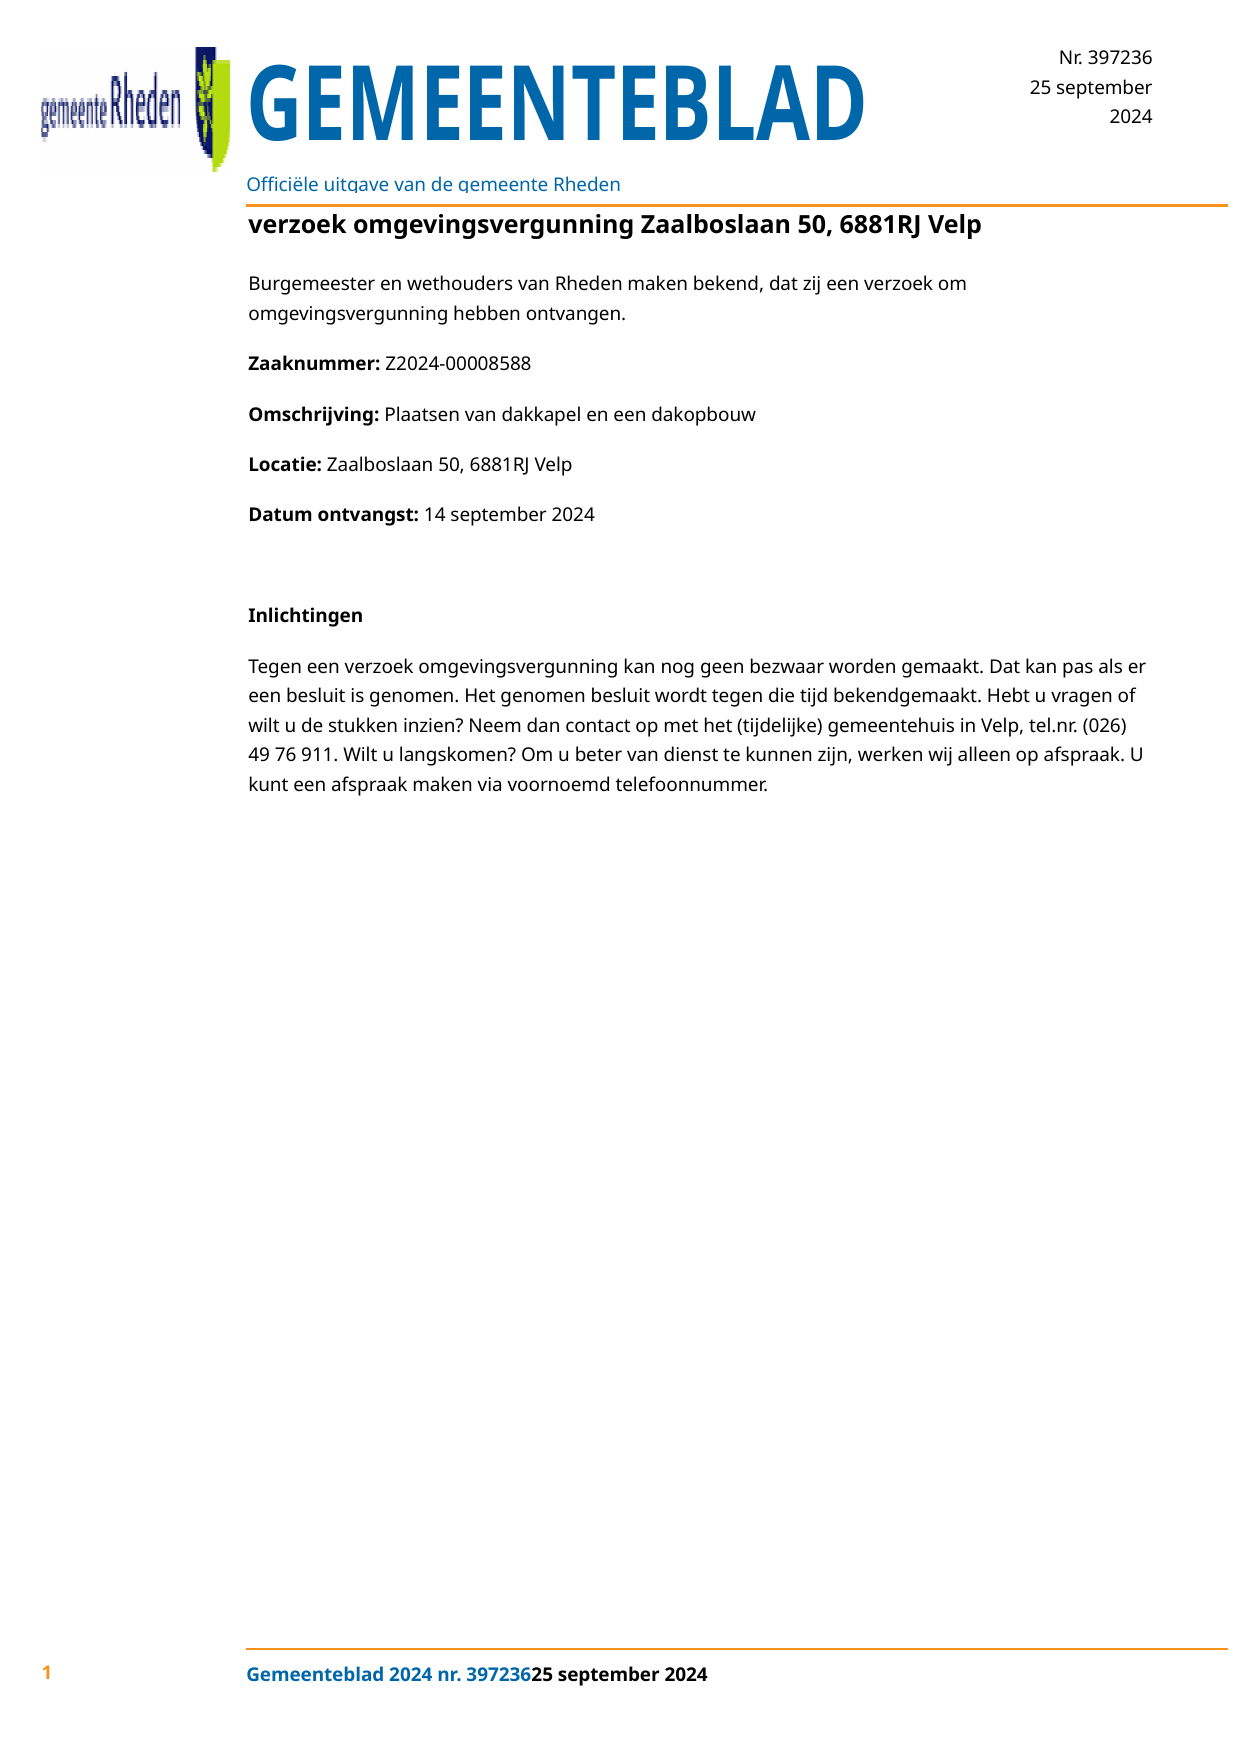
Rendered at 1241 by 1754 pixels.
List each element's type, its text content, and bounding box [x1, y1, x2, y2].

text Inlichtingen [248, 602, 1152, 628]
text Omschrijving: Plaatsen van dakkapel en een dakopbouw [248, 401, 1152, 426]
text Tegen een verzoek omgevingsvergunning kan nog geen bezwaar worden gemaakt. Dat kan pas als er een besluit is genomen. Het genomen besluit wordt tegen die tijd bekendgemaakt. Hebt u vragen of wilt u de stukken inzien? Neem dan contact op met het (tijdelijke) gemeentehuis in Velp, tel.nr. (026) 49 76 911. Wilt u langskomen? Om u beter van dienst te kunnen zijn, werken wij alleen op afspraak. U kunt een afspraak maken via voornoemd telefoonnummer. [248, 653, 1152, 797]
text Zaaknummer: Z2024-00008588 [248, 350, 1152, 376]
text verzoek omgevingsvergunning Zaalboslaan 50, 6881RJ Velp [248, 207, 1152, 241]
text Burgemeester en wethouders van Rheden maken bekend, dat zij een verzoek om omgevingsvergunning hebben ontvangen. [248, 270, 1152, 326]
text Locatie: Zaalboslaan 50, 6881RJ Velp [248, 451, 1152, 477]
text Datum ontvangst: 14 september 2024 [248, 502, 1152, 527]
picture [41, 47, 231, 172]
